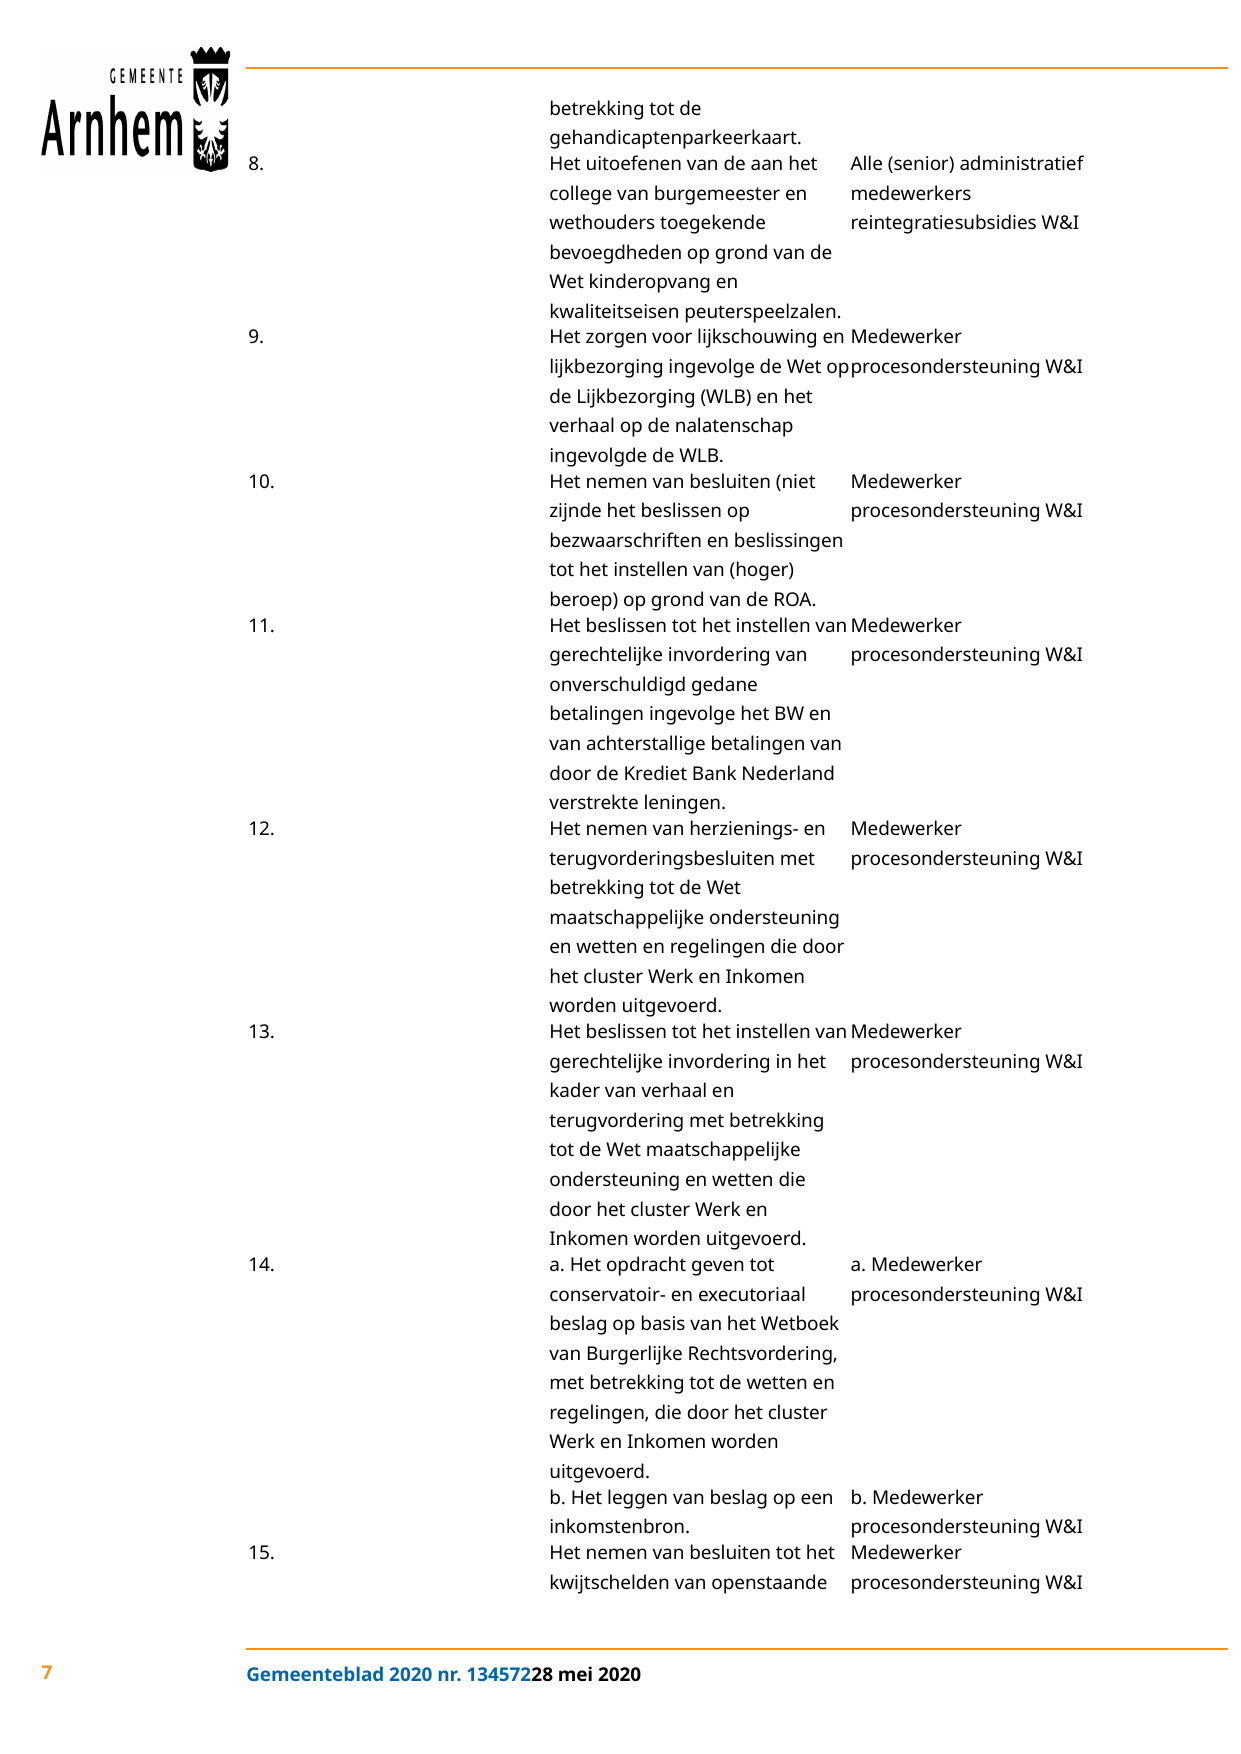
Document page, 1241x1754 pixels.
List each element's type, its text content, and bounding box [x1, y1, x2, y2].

table_cell Medewerker procesondersteuning W&I [850, 815, 1152, 1018]
table_cell Medewerker procesondersteuning W&I [850, 612, 1152, 815]
table_cell 13. [248, 1018, 549, 1251]
table_cell Het beslissen tot het instellen van gerechtelijke invordering van onverschuldigd gedane betalingen ingevolge het BW en van achterstallige betalingen van door de Krediet Bank Nederland verstrekte leningen. [549, 612, 850, 815]
table_cell [850, 95, 1152, 150]
table_cell Het zorgen voor lijkschouwing en lijkbezorging ingevolge de Wet op de Lijkbezorging (WLB) en het verhaal op de nalatenschap ingevolgde de WLB. [549, 324, 850, 468]
table_cell Alle (senior) administratief medewerkers reintegratiesubsidies W&I [850, 150, 1152, 324]
table_cell 14. [248, 1251, 549, 1539]
table_cell Het nemen van besluiten tot het kwijtschelden van openstaande [549, 1539, 850, 1594]
table_cell [248, 95, 549, 150]
table_cell Medewerker procesondersteuning W&I [850, 468, 1152, 612]
table_cell 9. [248, 324, 549, 468]
table_cell Het beslissen tot het instellen van gerechtelijke invordering in het kader van verhaal en terugvordering met betrekking tot de Wet maatschappelijke ondersteuning en wetten die door het cluster Werk en Inkomen worden uitgevoerd. [549, 1018, 850, 1251]
table_cell Het uitoefenen van de aan het college van burgemeester en wethouders toegekende bevoegdheden op grond van de Wet kinderopvang en kwaliteitseisen peuterspeelzalen. [549, 150, 850, 324]
table_cell 10. [248, 468, 549, 612]
picture [41, 47, 231, 172]
table_cell b. Medewerker procesondersteuning W&I [850, 1484, 1152, 1539]
table_cell betrekking tot de gehandicaptenparkeerkaart. [549, 95, 850, 150]
table_cell Het nemen van besluiten (niet zijnde het beslissen op bezwaarschriften en beslissingen tot het instellen van (hoger) beroep) op grond van de ROA. [549, 468, 850, 612]
table_cell Medewerker procesondersteuning W&I [850, 1018, 1152, 1251]
table_cell a. Medewerker procesondersteuning W&I [850, 1251, 1152, 1484]
table_cell Medewerker procesondersteuning W&I [850, 1539, 1152, 1594]
table_cell 12. [248, 815, 549, 1018]
table_cell Het nemen van herzienings- en terugvorderingsbesluiten met betrekking tot de Wet maatschappelijke ondersteuning en wetten en regelingen die door het cluster Werk en Inkomen worden uitgevoerd. [549, 815, 850, 1018]
table_cell b. Het leggen van beslag op een inkomstenbron. [549, 1484, 850, 1539]
table_cell 11. [248, 612, 549, 815]
table_cell 8. [248, 150, 549, 324]
table_cell Medewerker procesondersteuning W&I [850, 324, 1152, 468]
table_cell 15. [248, 1539, 549, 1594]
table_cell a. Het opdracht geven tot conservatoir- en executoriaal beslag op basis van het Wetboek van Burgerlijke Rechtsvordering, met betrekking tot de wetten en regelingen, die door het cluster Werk en Inkomen worden uitgevoerd. [549, 1251, 850, 1484]
